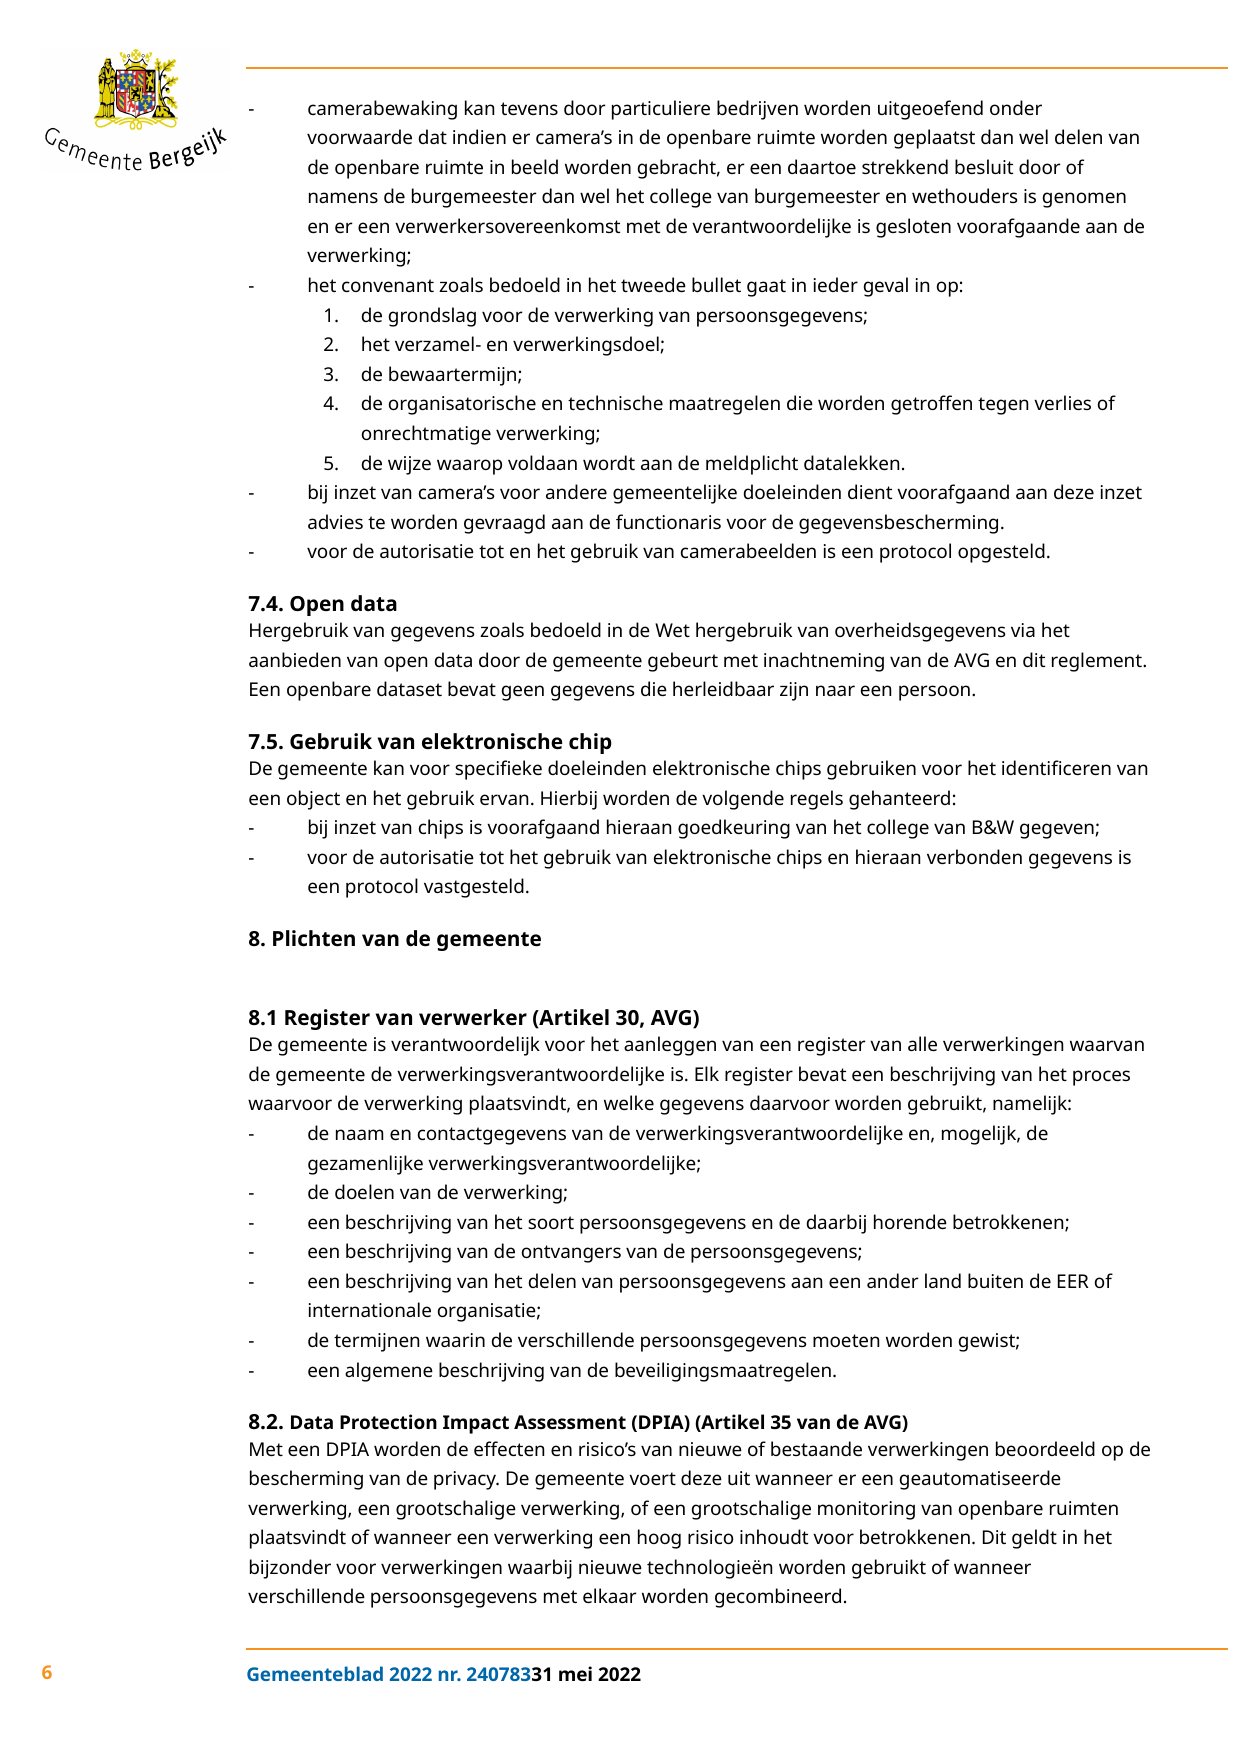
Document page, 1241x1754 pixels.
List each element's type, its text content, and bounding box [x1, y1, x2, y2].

list een algemene beschrijving van de beveiligingsmaatregelen. [248, 1357, 1152, 1383]
list een beschrijving van het soort persoonsgegevens en de daarbij horende betrokkenen; [248, 1209, 1152, 1235]
text 7.4. Open data [248, 589, 1152, 617]
list de bewaartermijn; [323, 361, 1152, 387]
text De gemeente kan voor specifieke doeleinden elektronische chips gebruiken voor het identificeren van een object en het gebruik ervan. Hierbij worden de volgende regels gehanteerd: [248, 755, 1152, 811]
text 8.1 Register van verwerker (Artikel 30, AVG) [248, 1003, 1152, 1031]
text De gemeente is verantwoordelijk voor het aanleggen van een register van alle verwerkingen waarvan de gemeente de verwerkingsverantwoordelijke is. Elk register bevat een beschrijving van het proces waarvoor de verwerking plaatsvindt, en welke gegevens daarvoor worden gebruikt, namelijk: [248, 1031, 1152, 1116]
list camerabewaking kan tevens door particuliere bedrijven worden uitgeoefend onder voorwaarde dat indien er camera’s in de openbare ruimte worden geplaatst dan wel delen van de openbare ruimte in beeld worden gebracht, er een daartoe strekkend besluit door of namens de burgemeester dan wel het college van burgemeester en wethouders is genomen en er een verwerkersovereenkomst met de verantwoordelijke is gesloten voorafgaande aan de verwerking; [248, 95, 1152, 268]
list de doelen van de verwerking; [248, 1179, 1152, 1205]
list de organisatorische en technische maatregelen die worden getroffen tegen verlies of onrechtmatige verwerking; [323, 391, 1152, 446]
list een beschrijving van het delen van persoonsgegevens aan een ander land buiten de EER of internationale organisatie; [248, 1268, 1152, 1323]
list een beschrijving van de ontvangers van de persoonsgegevens; [248, 1238, 1152, 1264]
picture [41, 47, 231, 172]
text 8.2. Data Protection Impact Assessment (DPIA) (Artikel 35 van de AVG) [248, 1407, 1152, 1436]
text Met een DPIA worden de effecten en risico’s van nieuwe of bestaande verwerkingen beoordeeld op de bescherming van de privacy. De gemeente voert deze uit wanneer er een geautomatiseerde verwerking, een grootschalige verwerking, of een grootschalige monitoring van openbare ruimten plaatsvindt of wanneer een verwerking een hoog risico inhoudt voor betrokkenen. Dit geldt in het bijzonder voor verwerkingen waarbij nieuwe technologieën worden gebruikt of wanneer verschillende persoonsgegevens met elkaar worden gecombineerd. [248, 1436, 1152, 1609]
list bij inzet van chips is voorafgaand hieraan goedkeuring van het college van B&W gegeven; [248, 814, 1152, 840]
list voor de autorisatie tot het gebruik van elektronische chips en hieraan verbonden gegevens is een protocol vastgesteld. [248, 844, 1152, 899]
text 8. Plichten van de gemeente [248, 924, 1152, 953]
list de grondslag voor de verwerking van persoonsgegevens; [323, 302, 1152, 328]
list het verzamel- en verwerkingsdoel; [323, 331, 1152, 357]
list voor de autorisatie tot en het gebruik van camerabeelden is een protocol opgesteld. [248, 538, 1152, 564]
text 7.5. Gebruik van elektronische chip [248, 727, 1152, 755]
list bij inzet van camera’s voor andere gemeentelijke doeleinden dient voorafgaand aan deze inzet advies te worden gevraagd aan de functionaris voor de gegevensbescherming. [248, 479, 1152, 535]
list het convenant zoals bedoeld in het tweede bullet gaat in ieder geval in op: [248, 272, 1152, 298]
list de naam en contactgegevens van de verwerkingsverantwoordelijke en, mogelijk, de gezamenlijke verwerkingsverantwoordelijke; [248, 1120, 1152, 1176]
text Hergebruik van gegevens zoals bedoeld in de Wet hergebruik van overheidsgegevens via het aanbieden van open data door de gemeente gebeurt met inachtneming van de AVG en dit reglement. Een openbare dataset bevat geen gegevens die herleidbaar zijn naar een persoon. [248, 617, 1152, 702]
list de termijnen waarin de verschillende persoonsgegevens moeten worden gewist; [248, 1327, 1152, 1353]
list de wijze waarop voldaan wordt aan de meldplicht datalekken. [323, 450, 1152, 476]
